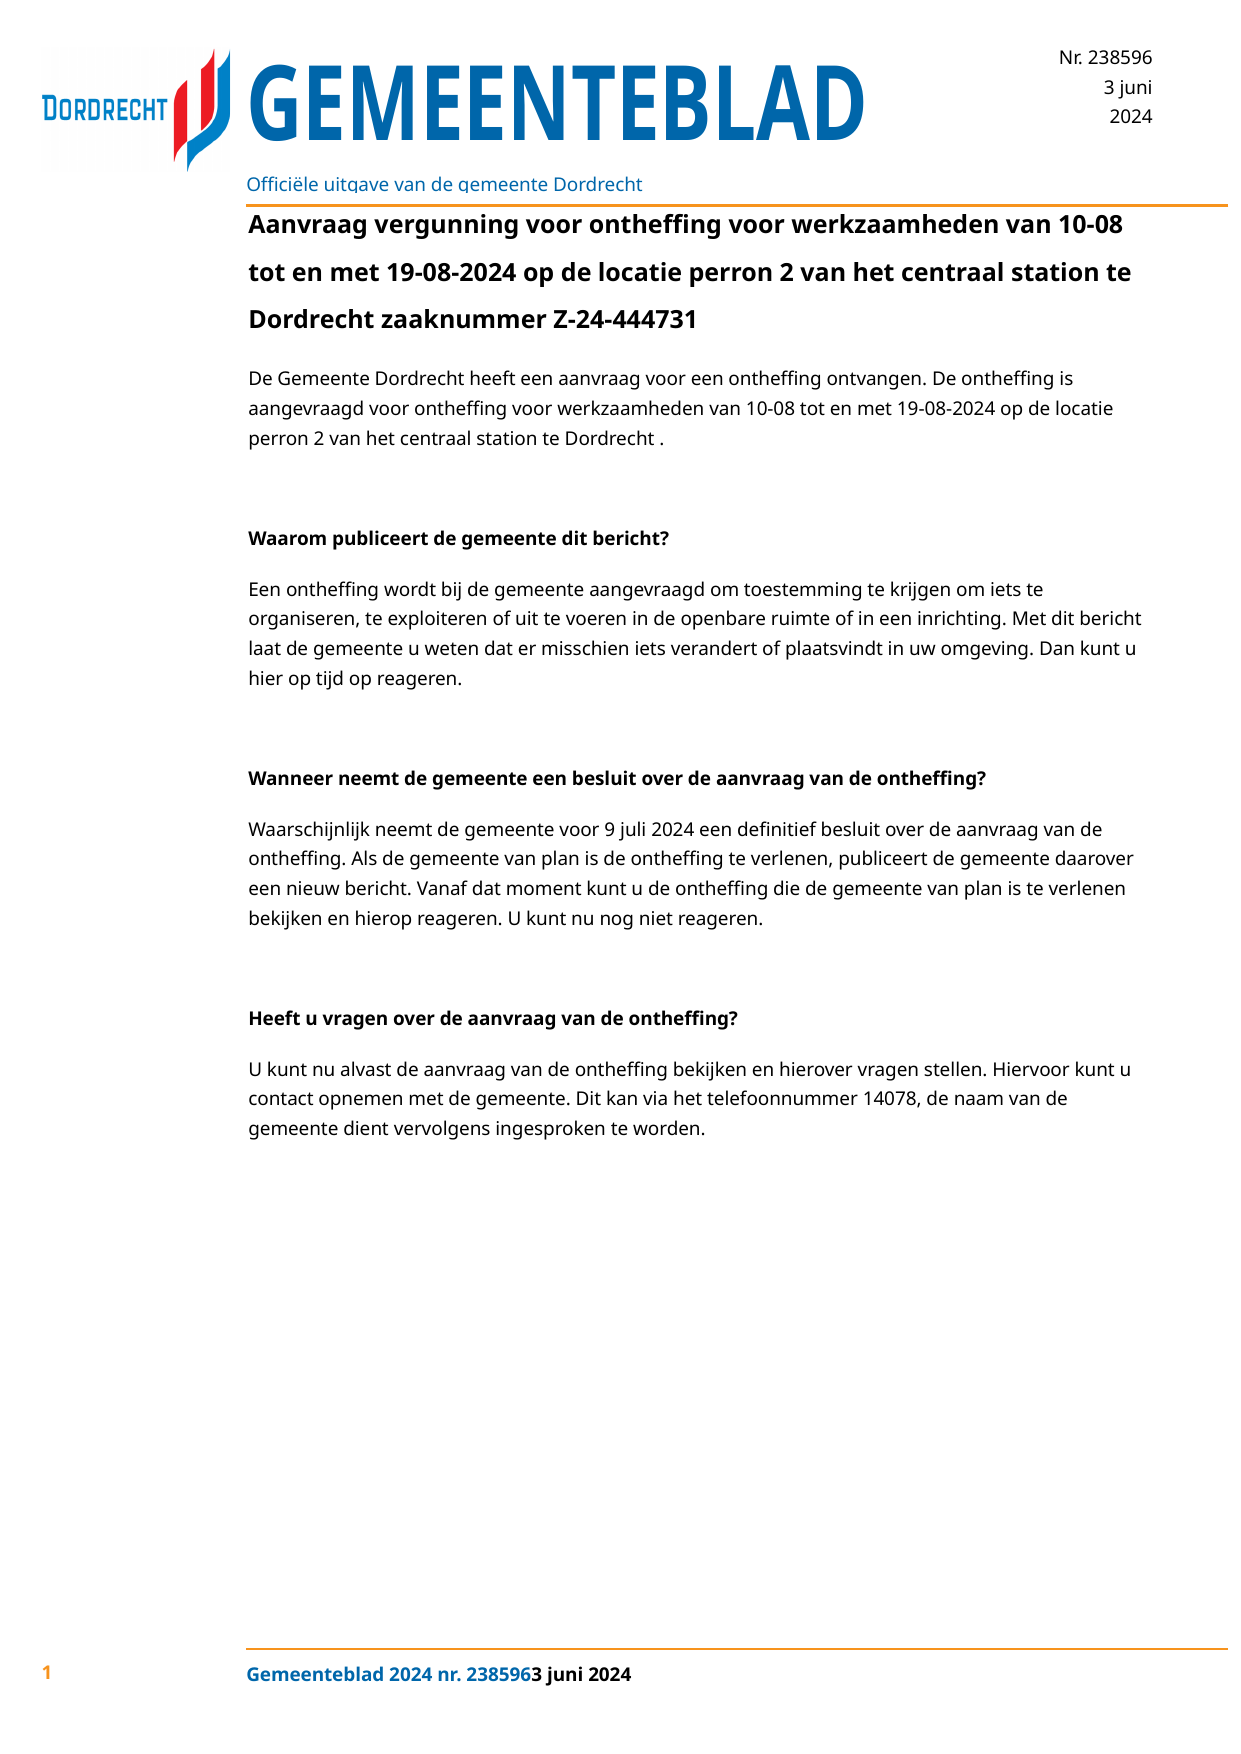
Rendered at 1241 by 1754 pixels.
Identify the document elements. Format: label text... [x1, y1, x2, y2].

text Een ontheffing wordt bij de gemeente aangevraagd om toestemming te krijgen om iets te organiseren, te exploiteren of uit te voeren in de openbare ruimte of in een inrichting. Met dit bericht laat de gemeente u weten dat er misschien iets verandert of plaatsvindt in uw omgeving. Dan kunt u hier op tijd op reageren. [248, 576, 1152, 690]
text Aanvraag vergunning voor ontheffing voor werkzaamheden van 10-08 tot en met 19-08-2024 op de locatie perron 2 van het centraal station te Dordrecht zaaknummer Z-24-444731 [248, 207, 1152, 336]
text Waarschijnlijk neemt de gemeente voor 9 juli 2024 een definitief besluit over de aanvraag van de ontheffing. Als de gemeente van plan is de ontheffing te verlenen, publiceert de gemeente daarover een nieuw bericht. Vanaf dat moment kunt u de ontheffing die de gemeente van plan is te verlenen bekijken en hierop reageren. U kunt nu nog niet reageren. [248, 816, 1152, 930]
text Waarom publiceert de gemeente dit bericht? [248, 526, 1152, 551]
text Heeft u vragen over de aanvraag van de ontheffing? [248, 1006, 1152, 1031]
picture [41, 47, 231, 172]
text Wanneer neemt de gemeente een besluit over de aanvraag van de ontheffing? [248, 766, 1152, 791]
text U kunt nu alvast de aanvraag van de ontheffing bekijken en hierover vragen stellen. Hiervoor kunt u contact opnemen met de gemeente. Dit kan via het telefoonnummer 14078, de naam van de gemeente dient vervolgens ingesproken te worden. [248, 1056, 1152, 1141]
text De Gemeente Dordrecht heeft een aanvraag voor een ontheffing ontvangen. De ontheffing is aangevraagd voor ontheffing voor werkzaamheden van 10-08 tot en met 19-08-2024 op de locatie perron 2 van het centraal station te Dordrecht . [248, 366, 1152, 450]
